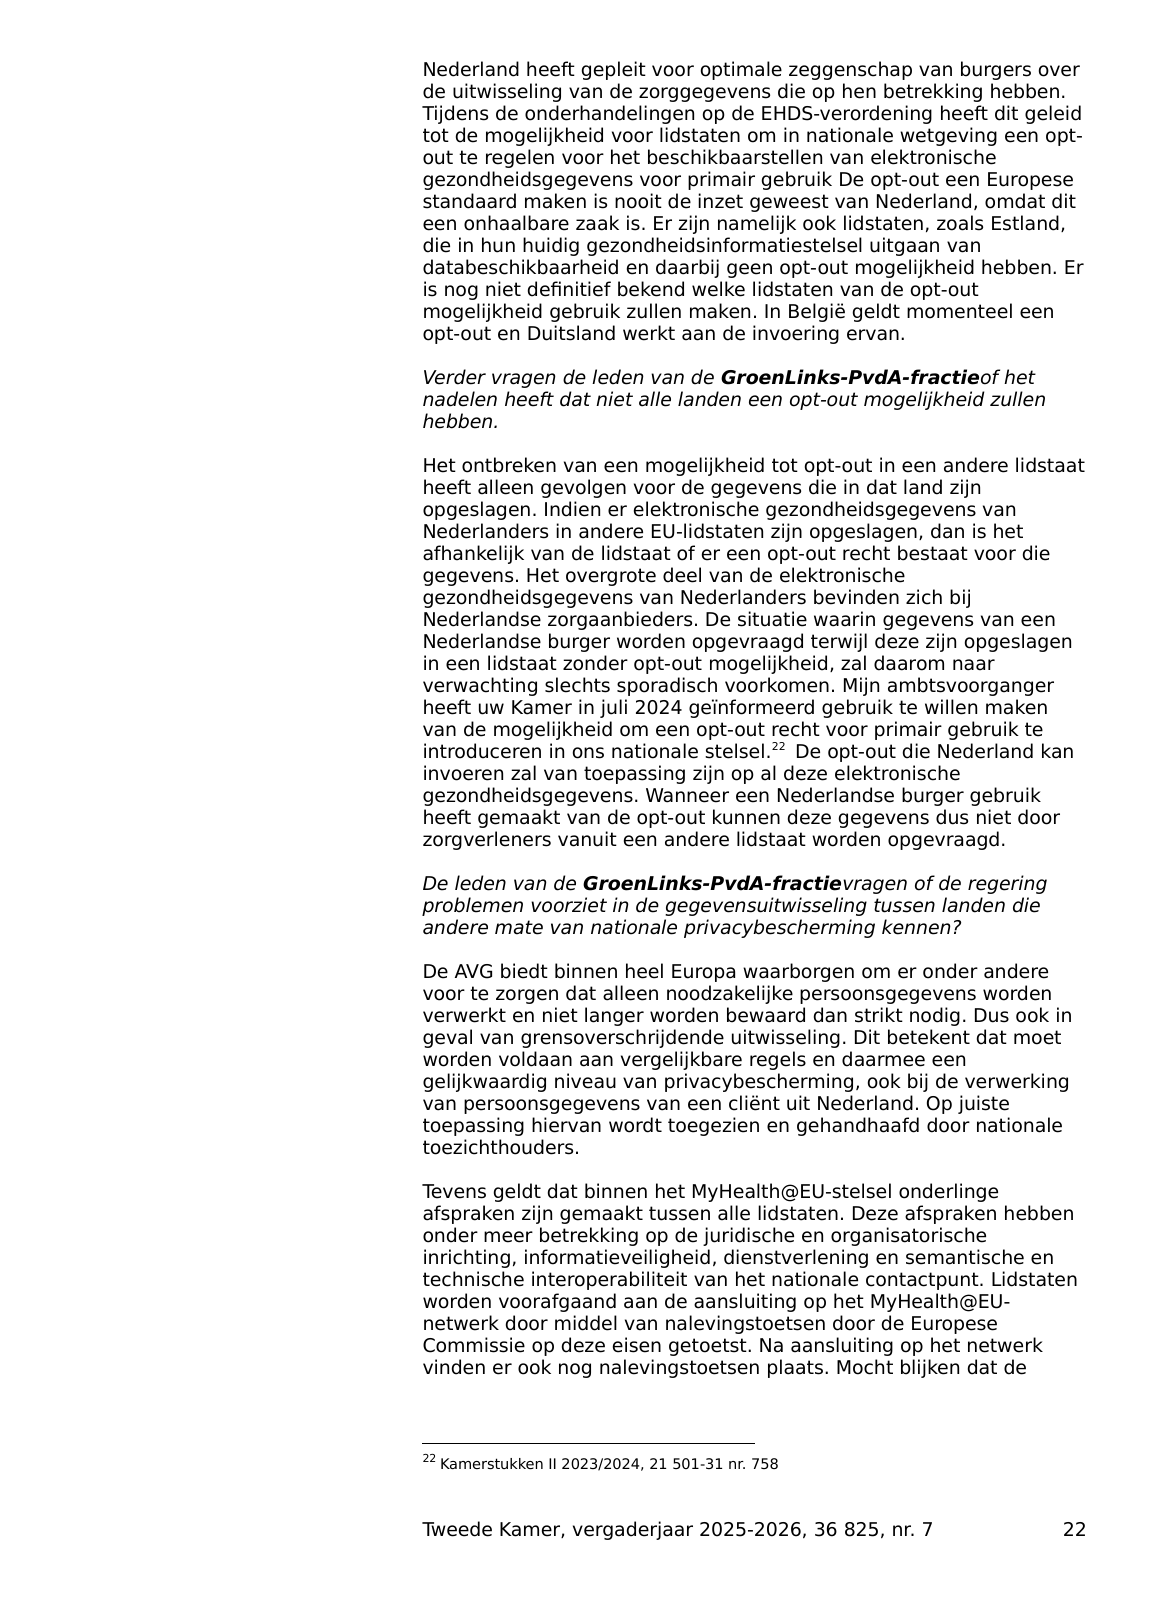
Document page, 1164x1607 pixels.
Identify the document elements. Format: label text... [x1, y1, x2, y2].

text Tevens geldt dat binnen het MyHealth@EU-stelsel onderlinge afspraken zijn gemaakt tussen alle lidstaten. Deze afspraken hebben onder meer betrekking op de juridische en organisatorische inrichting, informatieveiligheid, dienstverlening en semantische en technische interoperabiliteit van het nationale contactpunt. Lidstaten worden voorafgaand aan de aansluiting op het MyHealth@EU-netwerk door middel van nalevingstoetsen door de Europese Commissie op deze eisen getoetst. Na aansluiting op het netwerk vinden er ook nog nalevingstoetsen plaats. Mocht blijken dat de [422, 1181, 1087, 1379]
text De leden van de GroenLinks-PvdA-fractievragen of de regering problemen voorziet in de gegevensuitwisseling tussen landen die andere mate van nationale privacybescherming kennen? [422, 873, 1087, 939]
text De AVG biedt binnen heel Europa waarborgen om er onder andere voor te zorgen dat alleen noodzakelijke persoonsgegevens worden verwerkt en niet langer worden bewaard dan strikt nodig. Dus ook in geval van grensoverschrijdende uitwisseling. Dit betekent dat moet worden voldaan aan vergelijkbare regels en daarmee een gelijkwaardig niveau van privacybescherming, ook bij de verwerking van persoonsgegevens van een cliënt uit Nederland. Op juiste toepassing hiervan wordt toegezien en gehandhaafd door nationale toezichthouders. [422, 961, 1087, 1159]
text Nederland heeft gepleit voor optimale zeggenschap van burgers over de uitwisseling van de zorggegevens die op hen betrekking hebben. Tijdens de onderhandelingen op de EHDS-verordening heeft dit geleid tot de mogelijkheid voor lidstaten om in nationale wetgeving een opt-out te regelen voor het beschikbaarstellen van elektronische gezondheidsgegevens voor primair gebruik De opt-out een Europese standaard maken is nooit de inzet geweest van Nederland, omdat dit een onhaalbare zaak is. Er zijn namelijk ook lidstaten, zoals Estland, die in hun huidig gezondheidsinformatiestelsel uitgaan van databeschikbaarheid en daarbij geen opt-out mogelijkheid hebben. Er is nog niet definitief bekend welke lidstaten van de opt-out mogelijkheid gebruik zullen maken. In België geldt momenteel een opt-out en Duitsland werkt aan de invoering ervan. [422, 59, 1087, 345]
text Het ontbreken van een mogelijkheid tot opt-out in een andere lidstaat heeft alleen gevolgen voor de gegevens die in dat land zijn opgeslagen. Indien er elektronische gezondheidsgegevens van Nederlanders in andere EU-lidstaten zijn opgeslagen, dan is het afhankelijk van de lidstaat of er een opt-out recht bestaat voor die gegevens. Het overgrote deel van de elektronische gezondheidsgegevens van Nederlanders bevinden zich bij Nederlandse zorgaanbieders. De situatie waarin gegevens van een Nederlandse burger worden opgevraagd terwijl deze zijn opgeslagen in een lidstaat zonder opt-out mogelijkheid, zal daarom naar verwachting slechts sporadisch voorkomen. Mijn ambtsvoorganger heeft uw Kamer in juli 2024 geïnformeerd gebruik te willen maken van de mogelijkheid om een opt-out recht voor primair gebruik te introduceren in ons nationale stelsel. De opt-out die Nederland kan invoeren zal van toepassing zijn op al deze elektronische gezondheidsgegevens. Wanneer een Nederlandse burger gebruik heeft gemaakt van de opt-out kunnen deze gegevens dus niet door zorgverleners vanuit een andere lidstaat worden opgevraagd. [422, 455, 1087, 851]
text Kamerstukken II 2023/2024, 21 501-31 nr. 758 [422, 1452, 1087, 1474]
text Verder vragen de leden van de GroenLinks-PvdA-fractieof het nadelen heeft dat niet alle landen een opt-out mogelijkheid zullen hebben. [422, 367, 1087, 433]
